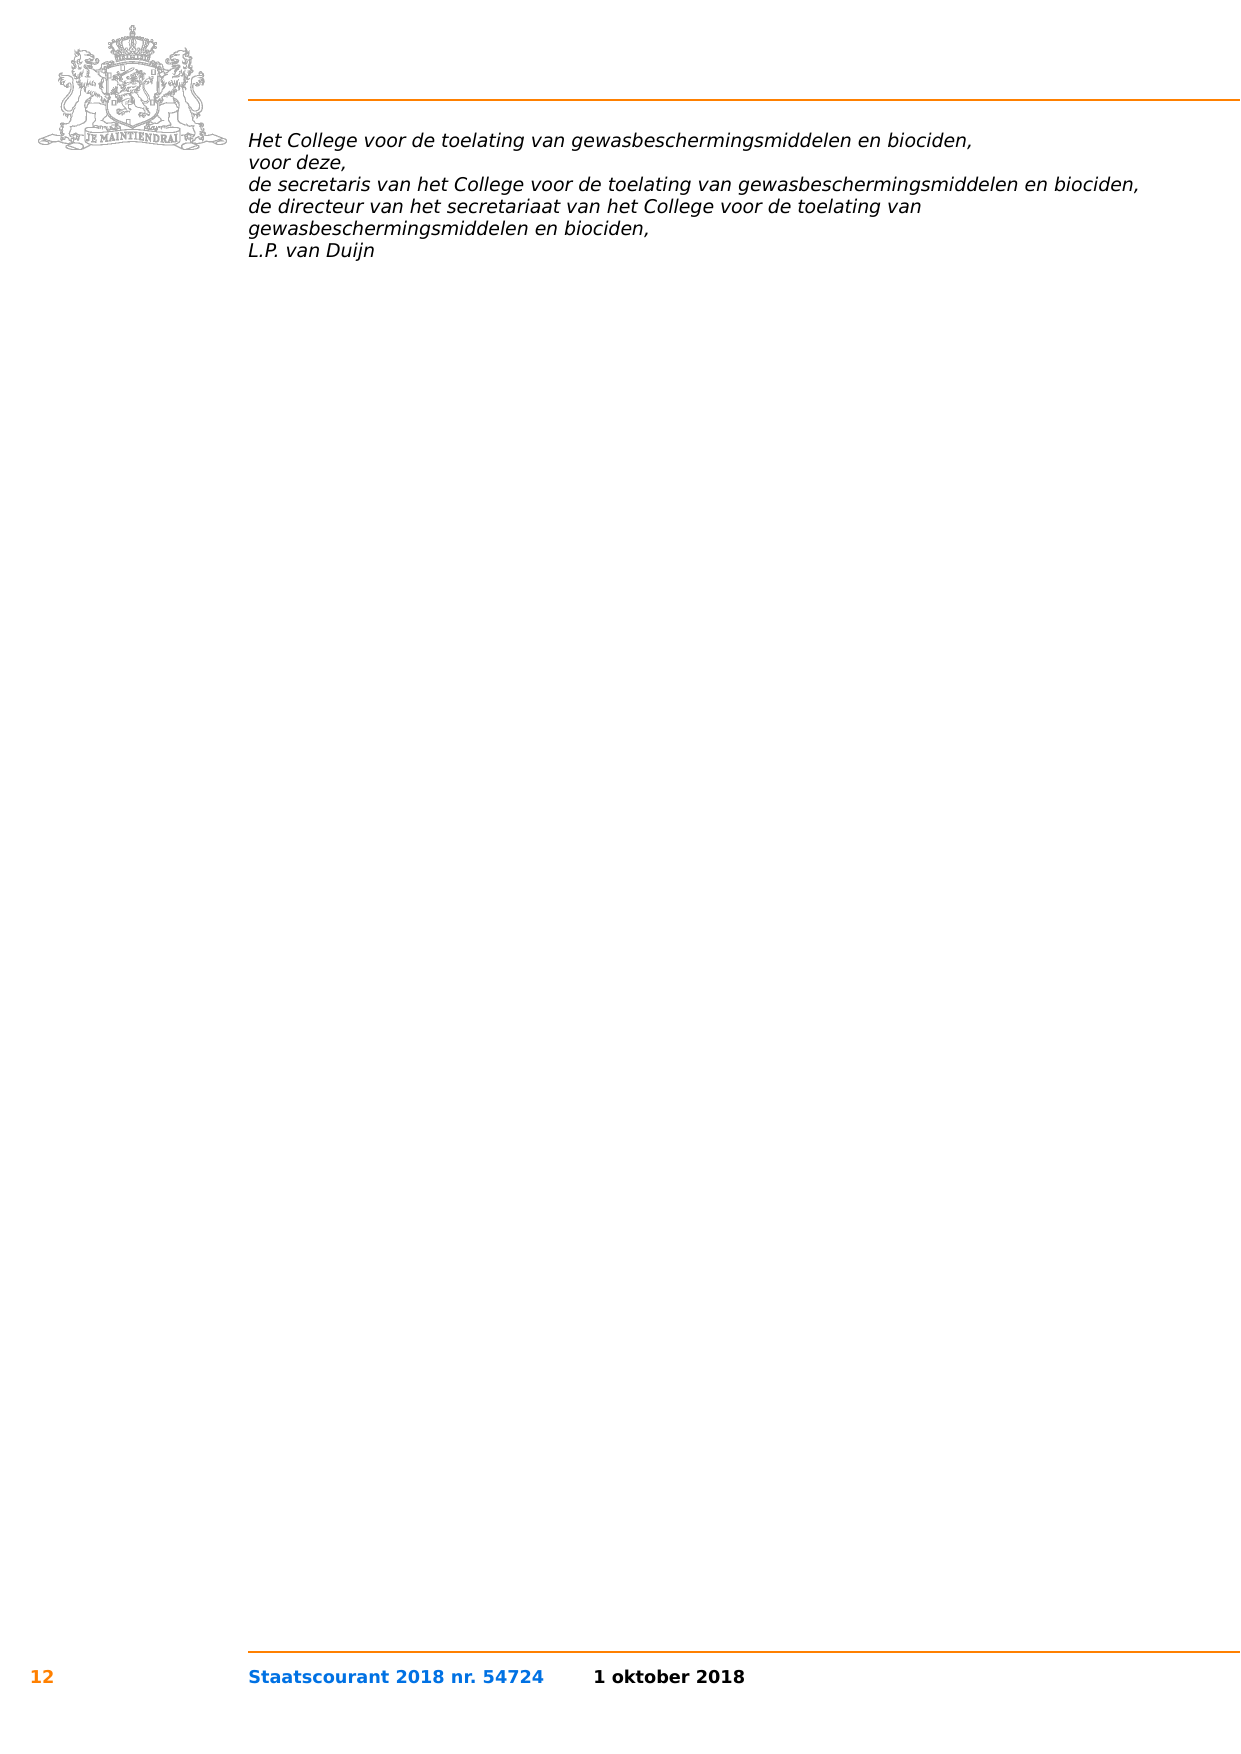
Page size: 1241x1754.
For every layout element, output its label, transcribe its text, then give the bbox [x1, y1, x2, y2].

text Het College voor de toelating van gewasbeschermingsmiddelen en biociden, voor deze, de secretaris van het College voor de toelating van gewasbeschermingsmiddelen en biociden, de directeur van het secretariaat van het College voor de toelating van gewasbeschermingsmiddelen en biociden, L.P. van Duijn [248, 130, 1163, 262]
picture [38, 25, 227, 150]
